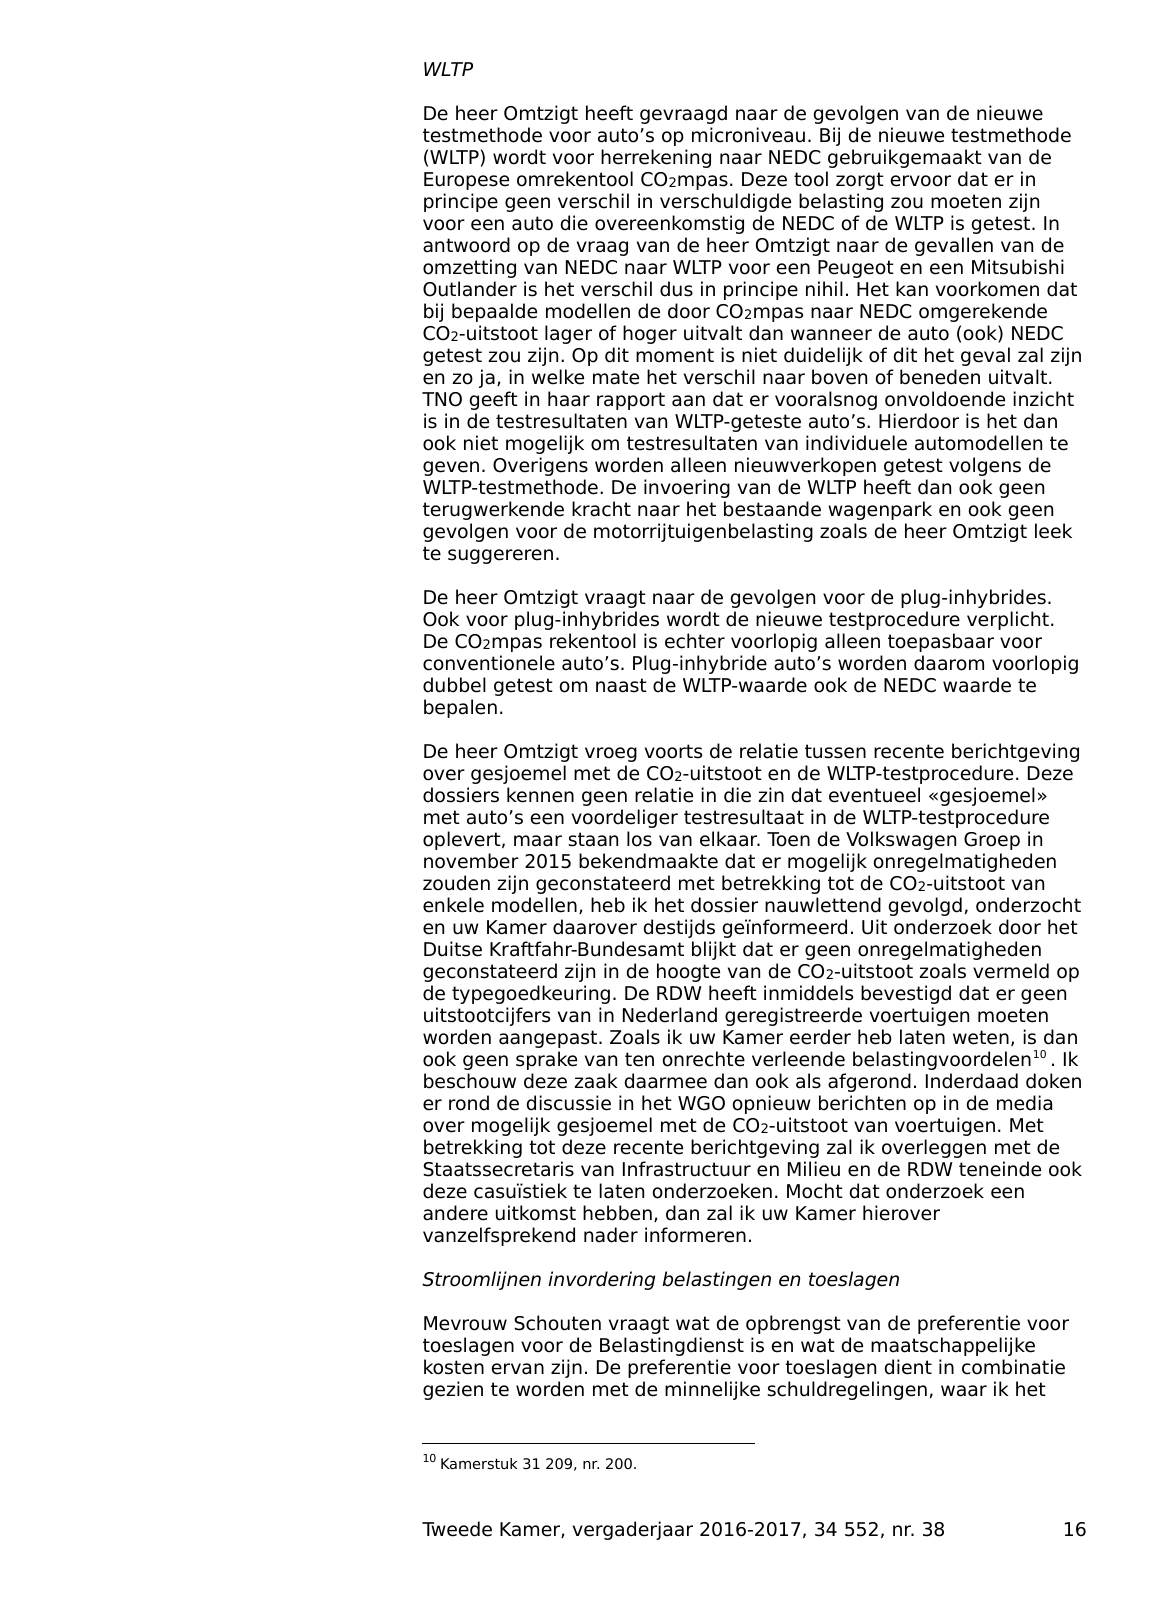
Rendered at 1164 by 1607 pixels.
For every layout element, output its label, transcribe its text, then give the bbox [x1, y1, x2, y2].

subtitle Stroomlijnen invordering belastingen en toeslagen [422, 1269, 1087, 1291]
text De heer Omtzigt vroeg voorts de relatie tussen recente berichtgeving over gesjoemel met de CO2-uitstoot en de WLTP-testprocedure. Deze dossiers kennen geen relatie in die zin dat eventueel «gesjoemel» met auto’s een voordeliger testresultaat in de WLTP-testprocedure oplevert, maar staan los van elkaar. Toen de Volkswagen Groep in november 2015 bekendmaakte dat er mogelijk onregelmatigheden zouden zijn geconstateerd met betrekking tot de CO2-uitstoot van enkele modellen, heb ik het dossier nauwlettend gevolgd, onderzocht en uw Kamer daarover destijds geïnformeerd. Uit onderzoek door het Duitse Kraftfahr-Bundesamt blijkt dat er geen onregelmatigheden geconstateerd zijn in de hoogte van de CO2-uitstoot zoals vermeld op de typegoedkeuring. De RDW heeft inmiddels bevestigd dat er geen uitstootcijfers van in Nederland geregistreerde voertuigen moeten worden aangepast. Zoals ik uw Kamer eerder heb laten weten, is dan ook geen sprake van ten onrechte verleende belastingvoordelen. Ik beschouw deze zaak daarmee dan ook als afgerond. Inderdaad doken er rond de discussie in het WGO opnieuw berichten op in de media over mogelijk gesjoemel met de CO2-uitstoot van voertuigen. Met betrekking tot deze recente berichtgeving zal ik overleggen met de Staatssecretaris van Infrastructuur en Milieu en de RDW teneinde ook deze casuïstiek te laten onderzoeken. Mocht dat onderzoek een andere uitkomst hebben, dan zal ik uw Kamer hierover vanzelfsprekend nader informeren. [422, 741, 1087, 1247]
text Mevrouw Schouten vraagt wat de opbrengst van de preferentie voor toeslagen voor de Belastingdienst is en wat de maatschappelijke kosten ervan zijn. De preferentie voor toeslagen dient in combinatie gezien te worden met de minnelijke schuldregelingen, waar ik het [422, 1313, 1087, 1401]
text De heer Omtzigt heeft gevraagd naar de gevolgen van de nieuwe testmethode voor auto’s op microniveau. Bij de nieuwe testmethode (WLTP) wordt voor herrekening naar NEDC gebruikgemaakt van de Europese omrekentool CO2mpas. Deze tool zorgt ervoor dat er in principe geen verschil in verschuldigde belasting zou moeten zijn voor een auto die overeenkomstig de NEDC of de WLTP is getest. In antwoord op de vraag van de heer Omtzigt naar de gevallen van de omzetting van NEDC naar WLTP voor een Peugeot en een Mitsubishi Outlander is het verschil dus in principe nihil. Het kan voorkomen dat bij bepaalde modellen de door CO2mpas naar NEDC omgerekende CO2-uitstoot lager of hoger uitvalt dan wanneer de auto (ook) NEDC getest zou zijn. Op dit moment is niet duidelijk of dit het geval zal zijn en zo ja, in welke mate het verschil naar boven of beneden uitvalt. TNO geeft in haar rapport aan dat er vooralsnog onvoldoende inzicht is in de testresultaten van WLTP-geteste auto’s. Hierdoor is het dan ook niet mogelijk om testresultaten van individuele automodellen te geven. Overigens worden alleen nieuwverkopen getest volgens de WLTP-testmethode. De invoering van de WLTP heeft dan ook geen terugwerkende kracht naar het bestaande wagenpark en ook geen gevolgen voor de motorrijtuigenbelasting zoals de heer Omtzigt leek te suggereren. [422, 103, 1087, 565]
text De heer Omtzigt vraagt naar de gevolgen voor de plug-inhybrides. Ook voor plug-inhybrides wordt de nieuwe testprocedure verplicht. De CO2mpas rekentool is echter voorlopig alleen toepasbaar voor conventionele auto’s. Plug-inhybride auto’s worden daarom voorlopig dubbel getest om naast de WLTP-waarde ook de NEDC waarde te bepalen. [422, 587, 1087, 719]
text Kamerstuk 31 209, nr. 200. [422, 1452, 1087, 1474]
subtitle WLTP [422, 59, 1087, 81]
